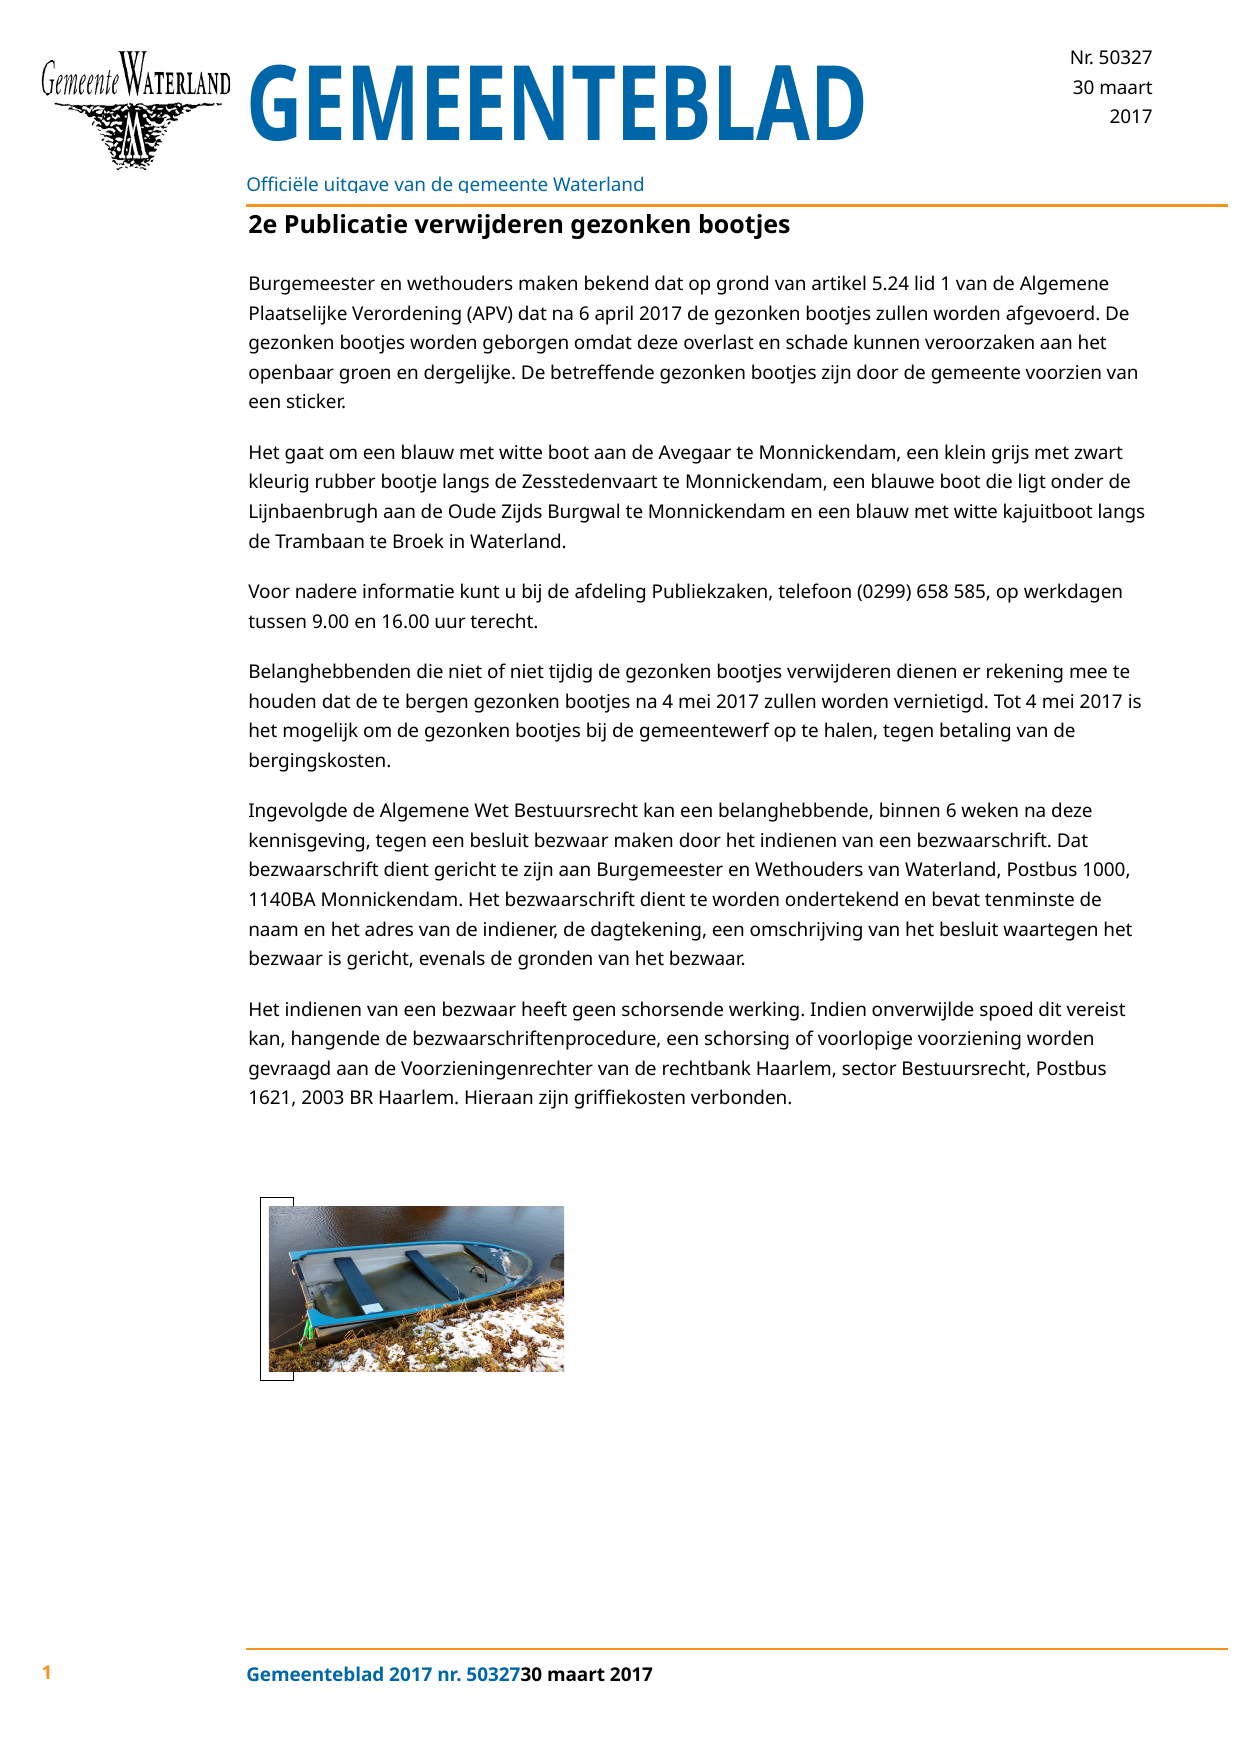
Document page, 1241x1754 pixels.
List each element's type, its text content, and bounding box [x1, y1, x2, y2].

picture [268, 1206, 565, 1372]
text Voor nadere informatie kunt u bij de afdeling Publiekzaken, telefoon (0299) 658 585, op werkdagen tussen 9.00 en 16.00 uur terecht. [248, 578, 1152, 633]
text Het indienen van een bezwaar heeft geen schorsende werking. Indien onverwijlde spoed dit vereist kan, hangende de bezwaarschriftenprocedure, een schorsing of voorlopige voorziening worden gevraagd aan de Voorzieningenrechter van de rechtbank Haarlem, sector Bestuursrecht, Postbus 1621, 2003 BR Haarlem. Hieraan zijn griffiekosten verbonden. [248, 996, 1152, 1110]
picture [41, 47, 231, 172]
text Burgemeester en wethouders maken bekend dat op grond van artikel 5.24 lid 1 van de Algemene Plaatselijke Verordening (APV) dat na 6 april 2017 de gezonken bootjes zullen worden afgevoerd. De gezonken bootjes worden geborgen omdat deze overlast en schade kunnen veroorzaken aan het openbaar groen en dergelijke. De betreffende gezonken bootjes zijn door de gemeente voorzien van een sticker. [248, 270, 1152, 414]
text Ingevolgde de Algemene Wet Bestuursrecht kan een belanghebbende, binnen 6 weken na deze kennisgeving, tegen een besluit bezwaar maken door het indienen van een bezwaarschrift. Dat bezwaarschrift dient gericht te zijn aan Burgemeester en Wethouders van Waterland, Postbus 1000, 1140BA Monnickendam. Het bezwaarschrift dient te worden ondertekend en bevat tenminste de naam en het adres van de indiener, de dagtekening, een omschrijving van het besluit waartegen het bezwaar is gericht, evenals de gronden van het bezwaar. [248, 797, 1152, 971]
text 2e Publicatie verwijderen gezonken bootjes [248, 207, 1152, 241]
text Belanghebbenden die niet of niet tijdig de gezonken bootjes verwijderen dienen er rekening mee te houden dat de te bergen gezonken bootjes na 4 mei 2017 zullen worden vernietigd. Tot 4 mei 2017 is het mogelijk om de gezonken bootjes bij de gemeentewerf op te halen, tegen betaling van de bergingskosten. [248, 658, 1152, 773]
text Het gaat om een blauw met witte boot aan de Avegaar te Monnickendam, een klein grijs met zwart kleurig rubber bootje langs de Zesstedenvaart te Monnickendam, een blauwe boot die ligt onder de Lijnbaenbrugh aan de Oude Zijds Burgwal te Monnickendam en een blauw met witte kajuitboot langs de Trambaan te Broek in Waterland. [248, 439, 1152, 553]
